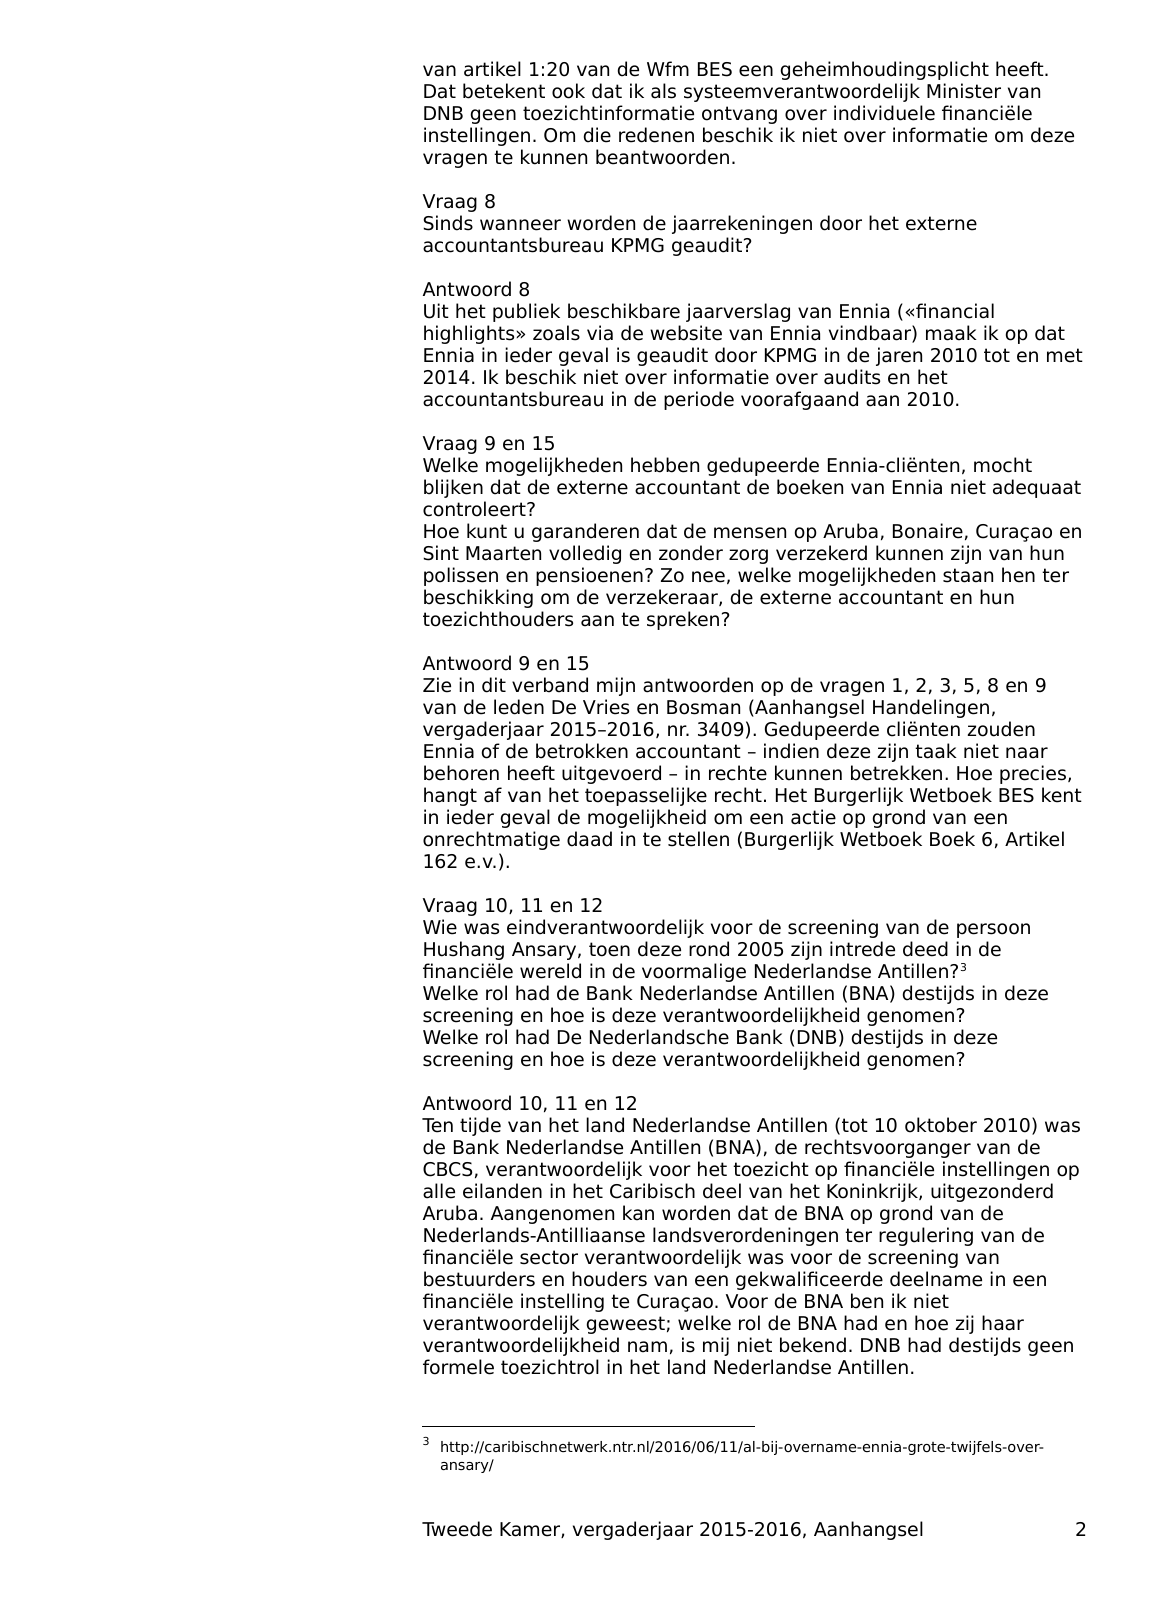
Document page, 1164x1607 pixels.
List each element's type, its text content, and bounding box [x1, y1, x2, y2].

text Vraag 8 [422, 191, 1087, 213]
text Antwoord 10, 11 en 12 [422, 1093, 1087, 1115]
text Zie in dit verband mijn antwoorden op de vragen 1, 2, 3, 5, 8 en 9 van de leden De Vries en Bosman (Aanhangsel Handelingen, vergaderjaar 2015–2016, nr. 3409). Gedupeerde cliënten zouden Ennia of de betrokken accountant – indien deze zijn taak niet naar behoren heeft uitgevoerd – in rechte kunnen betrekken. Hoe precies, hangt af van het toepasselijke recht. Het Burgerlijk Wetboek BES kent in ieder geval de mogelijkheid om een actie op grond van een onrechtmatige daad in te stellen (Burgerlijk Wetboek Boek 6, Artikel 162 e.v.). [422, 675, 1087, 873]
text van artikel 1:20 van de Wfm BES een geheimhoudingsplicht heeft. Dat betekent ook dat ik als systeemverantwoordelijk Minister van DNB geen toezichtinformatie ontvang over individuele financiële instellingen. Om die redenen beschik ik niet over informatie om deze vragen te kunnen beantwoorden. [422, 59, 1087, 169]
text Vraag 9 en 15 [422, 433, 1087, 455]
text Wie was eindverantwoordelijk voor de screening van de persoon Hushang Ansary, toen deze rond 2005 zijn intrede deed in de financiële wereld in de voormalige Nederlandse Antillen? [422, 917, 1087, 983]
text Ten tijde van het land Nederlandse Antillen (tot 10 oktober 2010) was de Bank Nederlandse Antillen (BNA), de rechtsvoorganger van de CBCS, verantwoordelijk voor het toezicht op financiële instellingen op alle eilanden in het Caribisch deel van het Koninkrijk, uitgezonderd Aruba. Aangenomen kan worden dat de BNA op grond van de Nederlands-Antilliaanse landsverordeningen ter regulering van de financiële sector verantwoordelijk was voor de screening van bestuurders en houders van een gekwalificeerde deelname in een financiële instelling te Curaçao. Voor de BNA ben ik niet verantwoordelijk geweest; welke rol de BNA had en hoe zij haar verantwoordelijkheid nam, is mij niet bekend. DNB had destijds geen formele toezichtrol in het land Nederlandse Antillen. [422, 1115, 1087, 1379]
text Vraag 10, 11 en 12 [422, 895, 1087, 917]
text Welke rol had De Nederlandsche Bank (DNB) destijds in deze screening en hoe is deze verantwoordelijkheid genomen? [422, 1027, 1087, 1071]
text Sinds wanneer worden de jaarrekeningen door het externe accountantsbureau KPMG geaudit? [422, 213, 1087, 257]
text Antwoord 8 [422, 279, 1087, 301]
text Welke rol had de Bank Nederlandse Antillen (BNA) destijds in deze screening en hoe is deze verantwoordelijkheid genomen? [422, 983, 1087, 1027]
text Hoe kunt u garanderen dat de mensen op Aruba, Bonaire, Curaçao en Sint Maarten volledig en zonder zorg verzekerd kunnen zijn van hun polissen en pensioenen? Zo nee, welke mogelijkheden staan hen ter beschikking om de verzekeraar, de externe accountant en hun toezichthouders aan te spreken? [422, 521, 1087, 631]
text http://caribischnetwerk.ntr.nl/2016/06/11/al-bij-overname-ennia-grote-twijfels-over-ansary/ [422, 1435, 1087, 1474]
text Welke mogelijkheden hebben gedupeerde Ennia-cliënten, mocht blijken dat de externe accountant de boeken van Ennia niet adequaat controleert? [422, 455, 1087, 521]
text Uit het publiek beschikbare jaarverslag van Ennia («financial highlights» zoals via de website van Ennia vindbaar) maak ik op dat Ennia in ieder geval is geaudit door KPMG in de jaren 2010 tot en met 2014. Ik beschik niet over informatie over audits en het accountantsbureau in de periode voorafgaand aan 2010. [422, 301, 1087, 411]
text Antwoord 9 en 15 [422, 653, 1087, 675]
